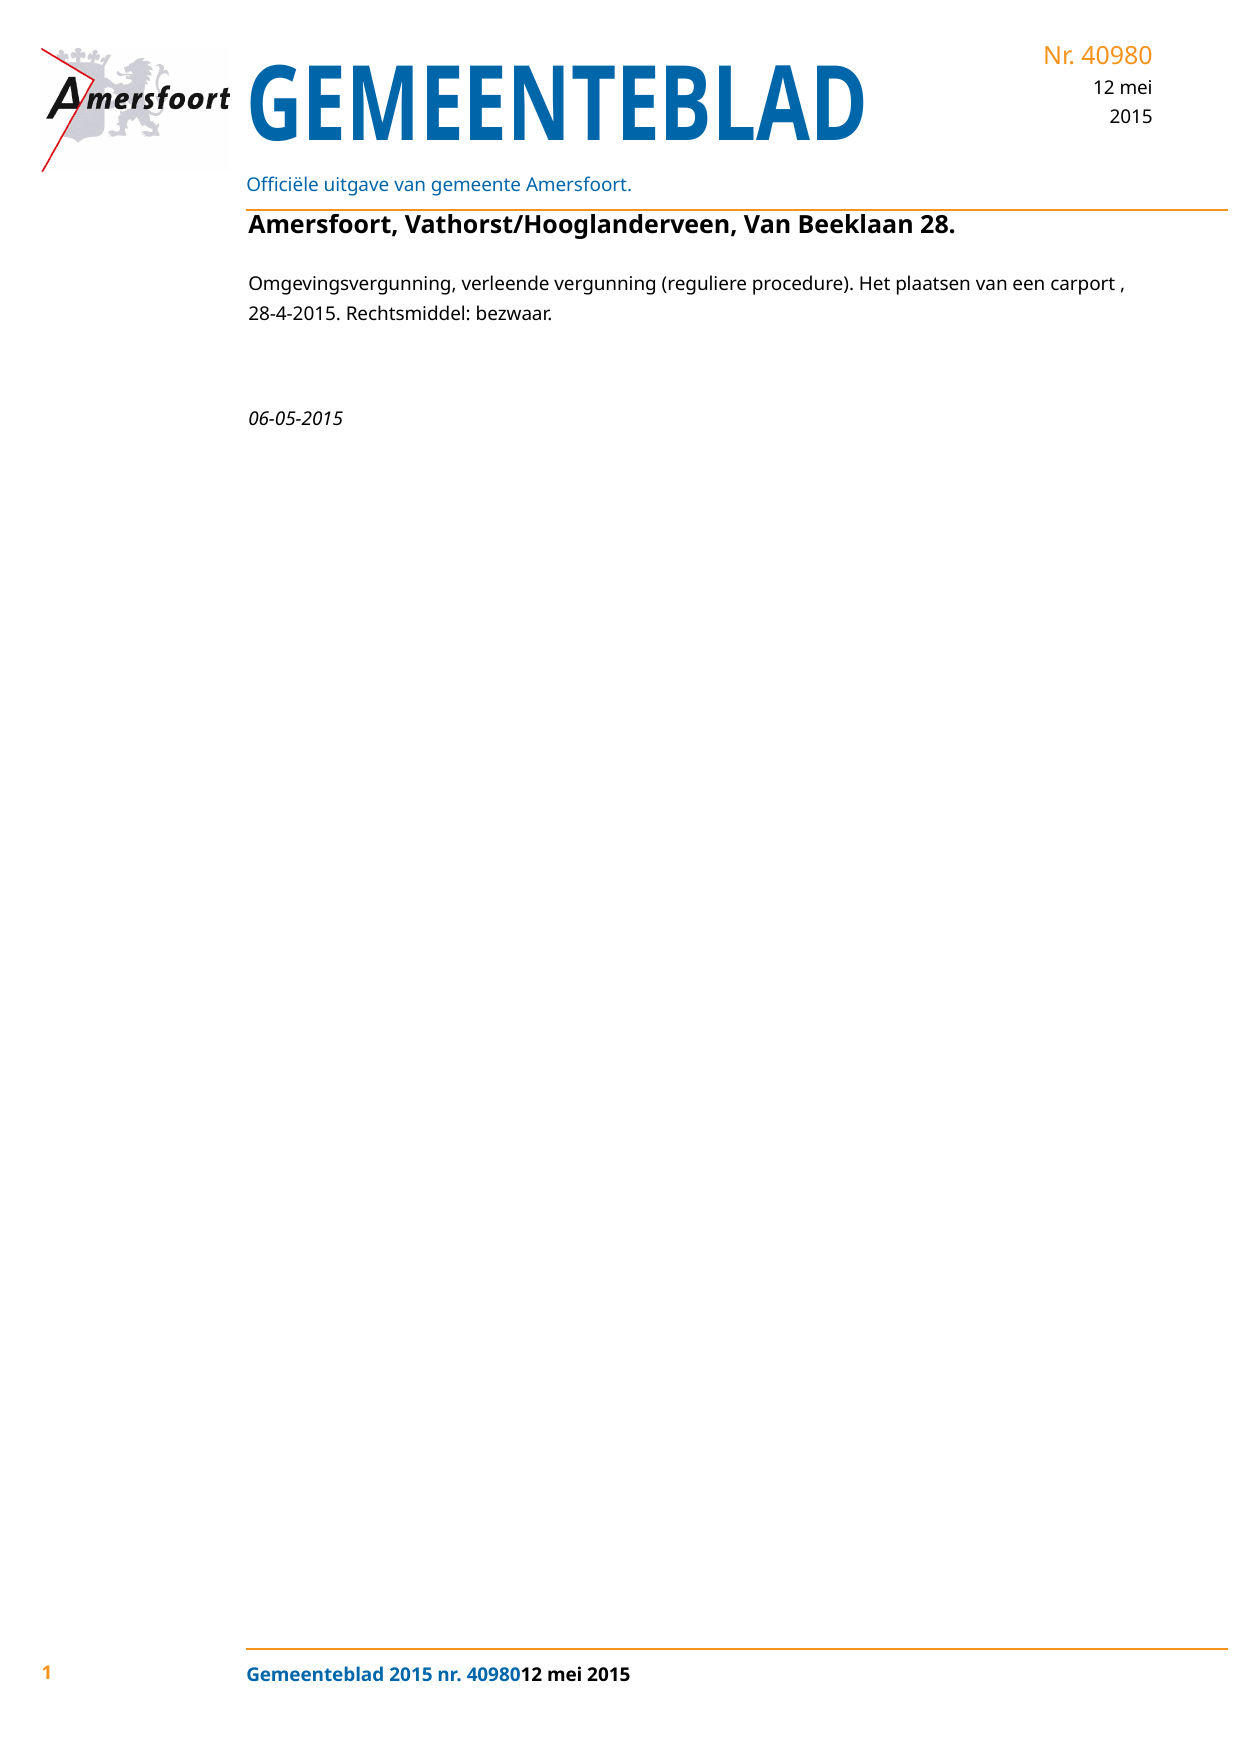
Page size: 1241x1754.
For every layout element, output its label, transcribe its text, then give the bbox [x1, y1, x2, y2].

text 06-05-2015 [248, 406, 1152, 431]
text Amersfoort, Vathorst/Hooglanderveen, Van Beeklaan 28. [248, 211, 1152, 241]
text Omgevingsvergunning, verleende vergunning (reguliere procedure). Het plaatsen van een carport , 28-4-2015. Rechtsmiddel: bezwaar. [248, 270, 1152, 326]
picture [41, 47, 231, 172]
